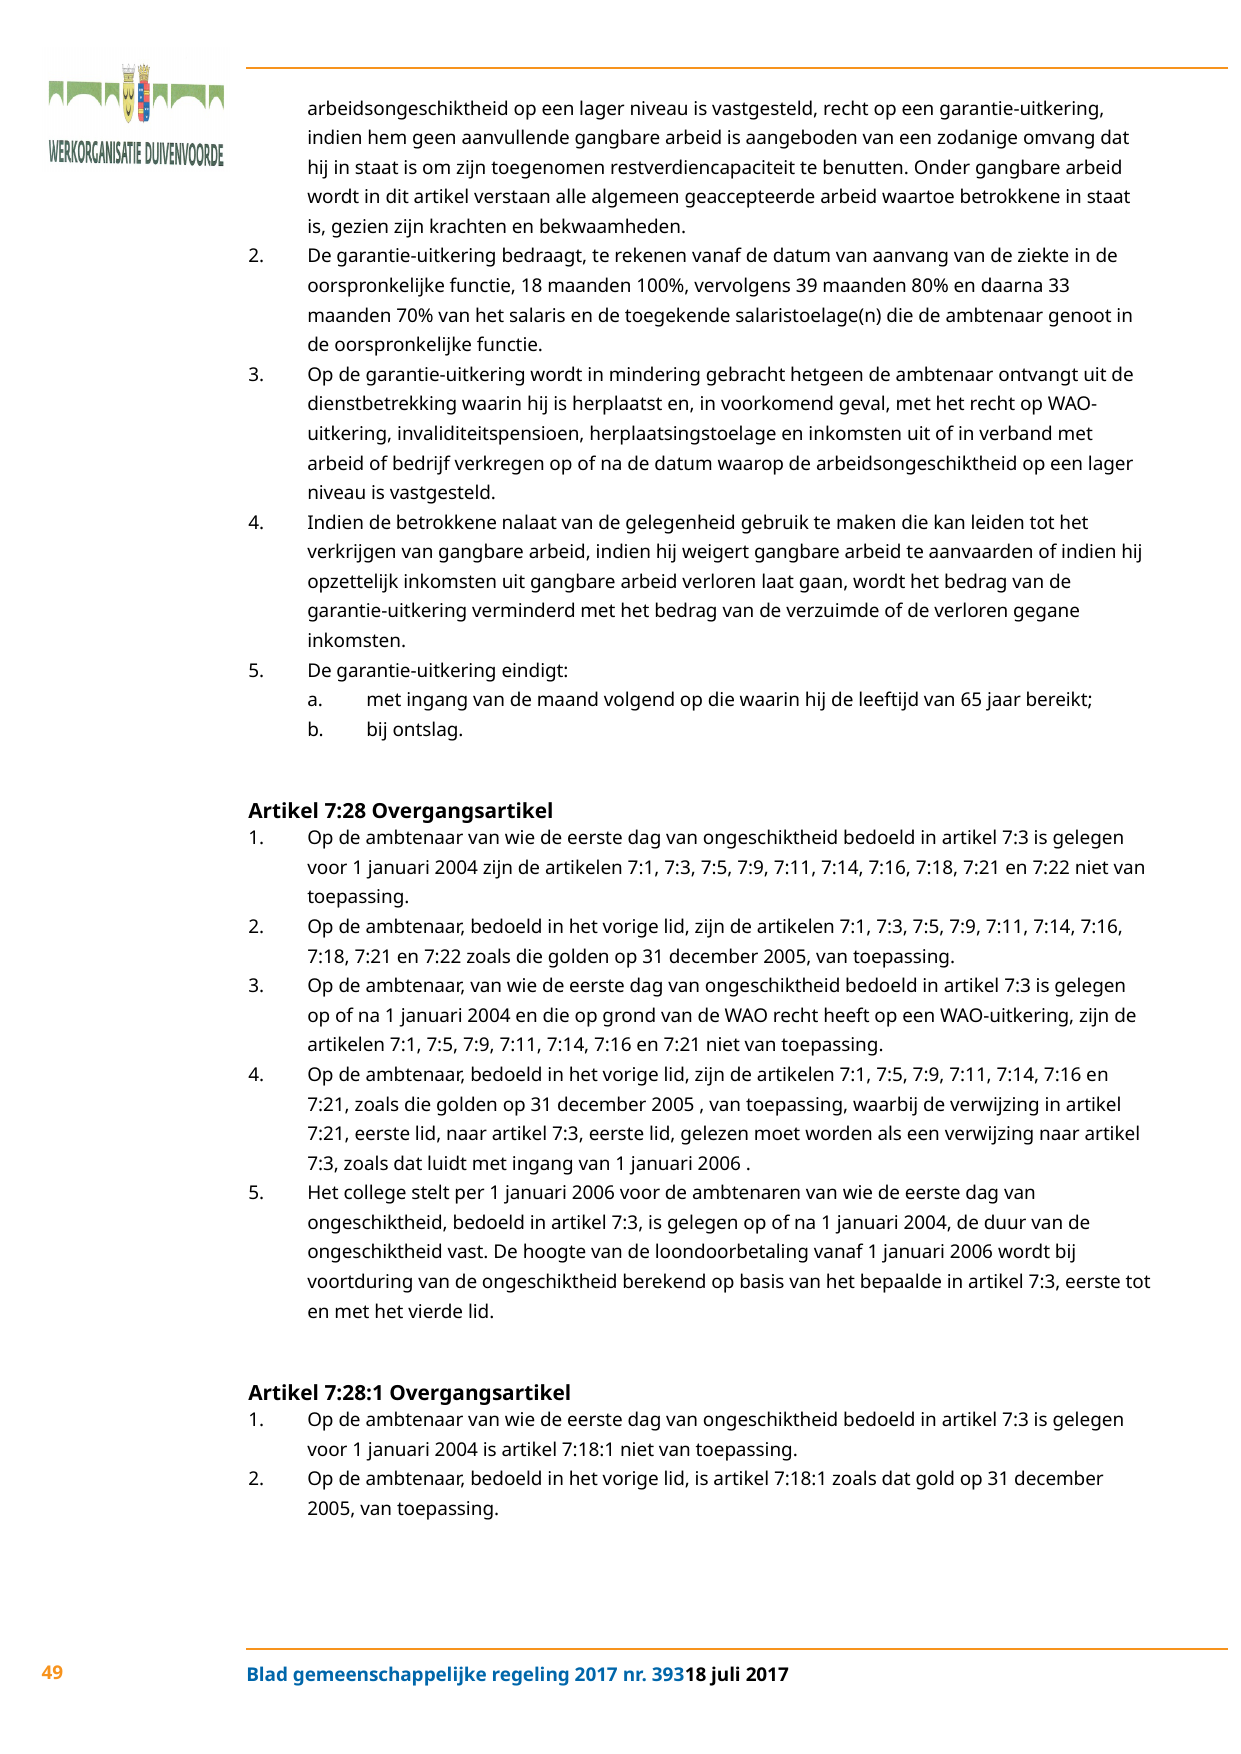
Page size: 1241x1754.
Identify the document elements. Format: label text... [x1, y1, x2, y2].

list bij ontslag. [307, 716, 1152, 742]
list Op de ambtenaar van wie de eerste dag van ongeschiktheid bedoeld in artikel 7:3 is gelegen voor 1 januari 2004 is artikel 7:18:1 niet van toepassing. [248, 1406, 1152, 1462]
list Op de ambtenaar, bedoeld in het vorige lid, zijn de artikelen 7:1, 7:5, 7:9, 7:11, 7:14, 7:16 en 7:21, zoals die golden op 31 december 2005 , van toepassing, waarbij de verwijzing in artikel 7:21, eerste lid, naar artikel 7:3, eerste lid, gelezen moet worden als een verwijzing naar artikel 7:3, zoals dat luidt met ingang van 1 januari 2006 . [248, 1061, 1152, 1176]
list arbeidsongeschiktheid op een lager niveau is vastgesteld, recht op een garantie-uitkering, indien hem geen aanvullende gangbare arbeid is aangeboden van een zodanige omvang dat hij in staat is om zijn toegenomen restverdiencapaciteit te benutten. Onder gangbare arbeid wordt in dit artikel verstaan alle algemeen geaccepteerde arbeid waartoe betrokkene in staat is, gezien zijn krachten en bekwaamheden. [248, 95, 1152, 239]
text Artikel 7:28:1 Overgangsartikel [248, 1378, 1152, 1406]
list Indien de betrokkene nalaat van de gelegenheid gebruik te maken die kan leiden tot het verkrijgen van gangbare arbeid, indien hij weigert gangbare arbeid te aanvaarden of indien hij opzettelijk inkomsten uit gangbare arbeid verloren laat gaan, wordt het bedrag van de garantie-uitkering verminderd met het bedrag van de verzuimde of de verloren gegane inkomsten. [248, 509, 1152, 653]
list De garantie-uitkering eindigt: [248, 657, 1152, 683]
list Op de ambtenaar, bedoeld in het vorige lid, is artikel 7:18:1 zoals dat gold op 31 december 2005, van toepassing. [248, 1465, 1152, 1521]
list met ingang van de maand volgend op die waarin hij de leeftijd van 65 jaar bereikt; [307, 686, 1152, 712]
list Op de ambtenaar, bedoeld in het vorige lid, zijn de artikelen 7:1, 7:3, 7:5, 7:9, 7:11, 7:14, 7:16, 7:18, 7:21 en 7:22 zoals die golden op 31 december 2005, van toepassing. [248, 913, 1152, 968]
list Op de ambtenaar, van wie de eerste dag van ongeschiktheid bedoeld in artikel 7:3 is gelegen op of na 1 januari 2004 en die op grond van de WAO recht heeft op een WAO-uitkering, zijn de artikelen 7:1, 7:5, 7:9, 7:11, 7:14, 7:16 en 7:21 niet van toepassing. [248, 972, 1152, 1057]
list Het college stelt per 1 januari 2006 voor de ambtenaren van wie de eerste dag van ongeschiktheid, bedoeld in artikel 7:3, is gelegen op of na 1 januari 2004, de duur van de ongeschiktheid vast. De hoogte van de loondoorbetaling vanaf 1 januari 2006 wordt bij voortduring van de ongeschiktheid berekend op basis van het bepaalde in artikel 7:3, eerste tot en met het vierde lid. [248, 1179, 1152, 1323]
list De garantie-uitkering bedraagt, te rekenen vanaf de datum van aanvang van de ziekte in de oorspronkelijke functie, 18 maanden 100%, vervolgens 39 maanden 80% en daarna 33 maanden 70% van het salaris en de toegekende salaristoelage(n) die de ambtenaar genoot in de oorspronkelijke functie. [248, 243, 1152, 357]
text Artikel 7:28 Overgangsartikel [248, 796, 1152, 824]
picture [41, 47, 231, 172]
list Op de ambtenaar van wie de eerste dag van ongeschiktheid bedoeld in artikel 7:3 is gelegen voor 1 januari 2004 zijn de artikelen 7:1, 7:3, 7:5, 7:9, 7:11, 7:14, 7:16, 7:18, 7:21 en 7:22 niet van toepassing. [248, 824, 1152, 909]
list Op de garantie-uitkering wordt in mindering gebracht hetgeen de ambtenaar ontvangt uit de dienstbetrekking waarin hij is herplaatst en, in voorkomend geval, met het recht op WAO-uitkering, invaliditeitspensioen, herplaatsingstoelage en inkomsten uit of in verband met arbeid of bedrijf verkregen op of na de datum waarop de arbeidsongeschiktheid op een lager niveau is vastgesteld. [248, 361, 1152, 505]
